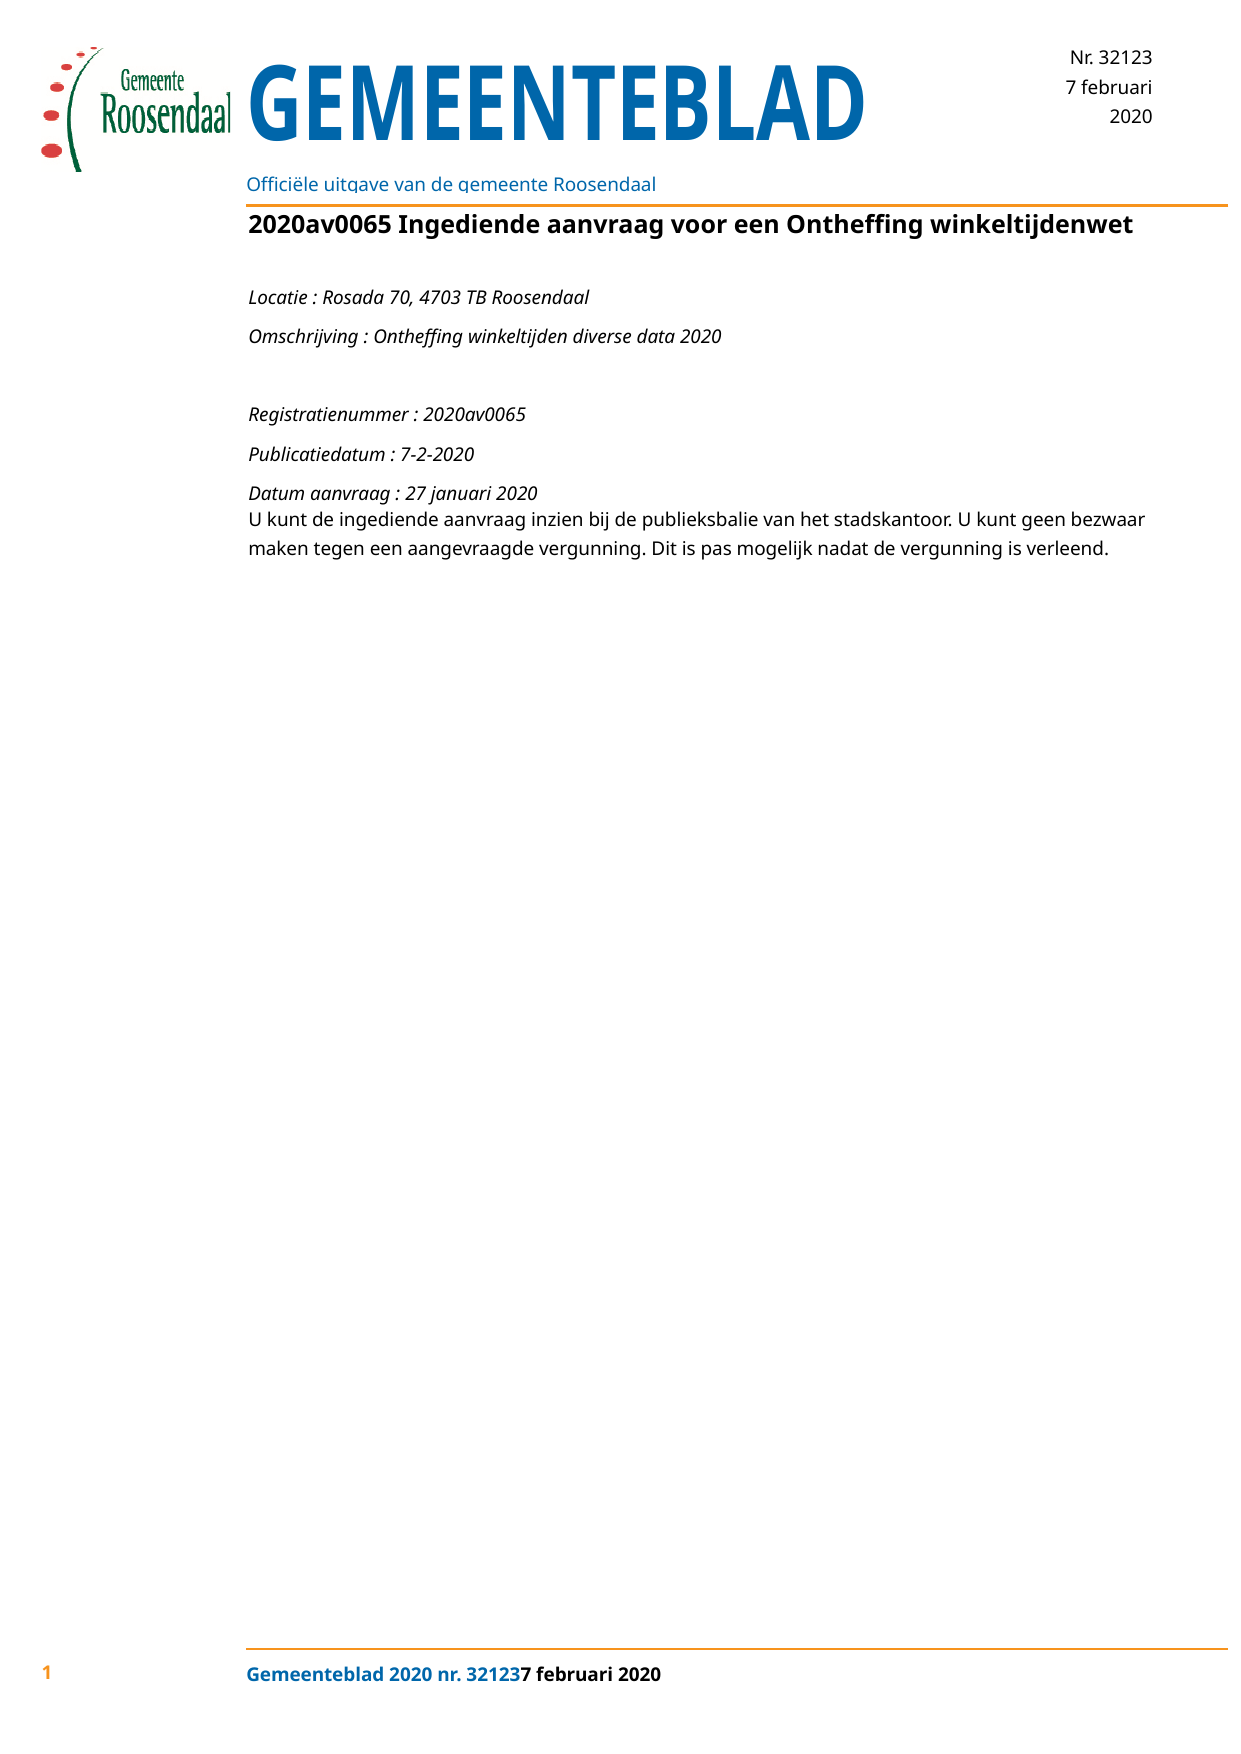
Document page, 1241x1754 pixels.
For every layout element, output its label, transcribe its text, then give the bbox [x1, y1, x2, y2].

picture [41, 47, 231, 172]
text Locatie : Rosada 70, 4703 TB Roosendaal [248, 284, 1152, 309]
text Registratienummer : 2020av0065 [248, 402, 1152, 427]
text Omschrijving : Ontheffing winkeltijden diverse data 2020 [248, 323, 1152, 349]
text U kunt de ingediende aanvraag inzien bij de publieksbalie van het stadskantoor. U kunt geen bezwaar maken tegen een aangevraagde vergunning. Dit is pas mogelijk nadat de vergunning is verleend. [248, 506, 1152, 561]
text Datum aanvraag : 27 januari 2020 [248, 480, 1152, 506]
text Publicatiedatum : 7-2-2020 [248, 441, 1152, 467]
text 2020av0065 Ingediende aanvraag voor een Ontheffing winkeltijdenwet [248, 207, 1152, 241]
